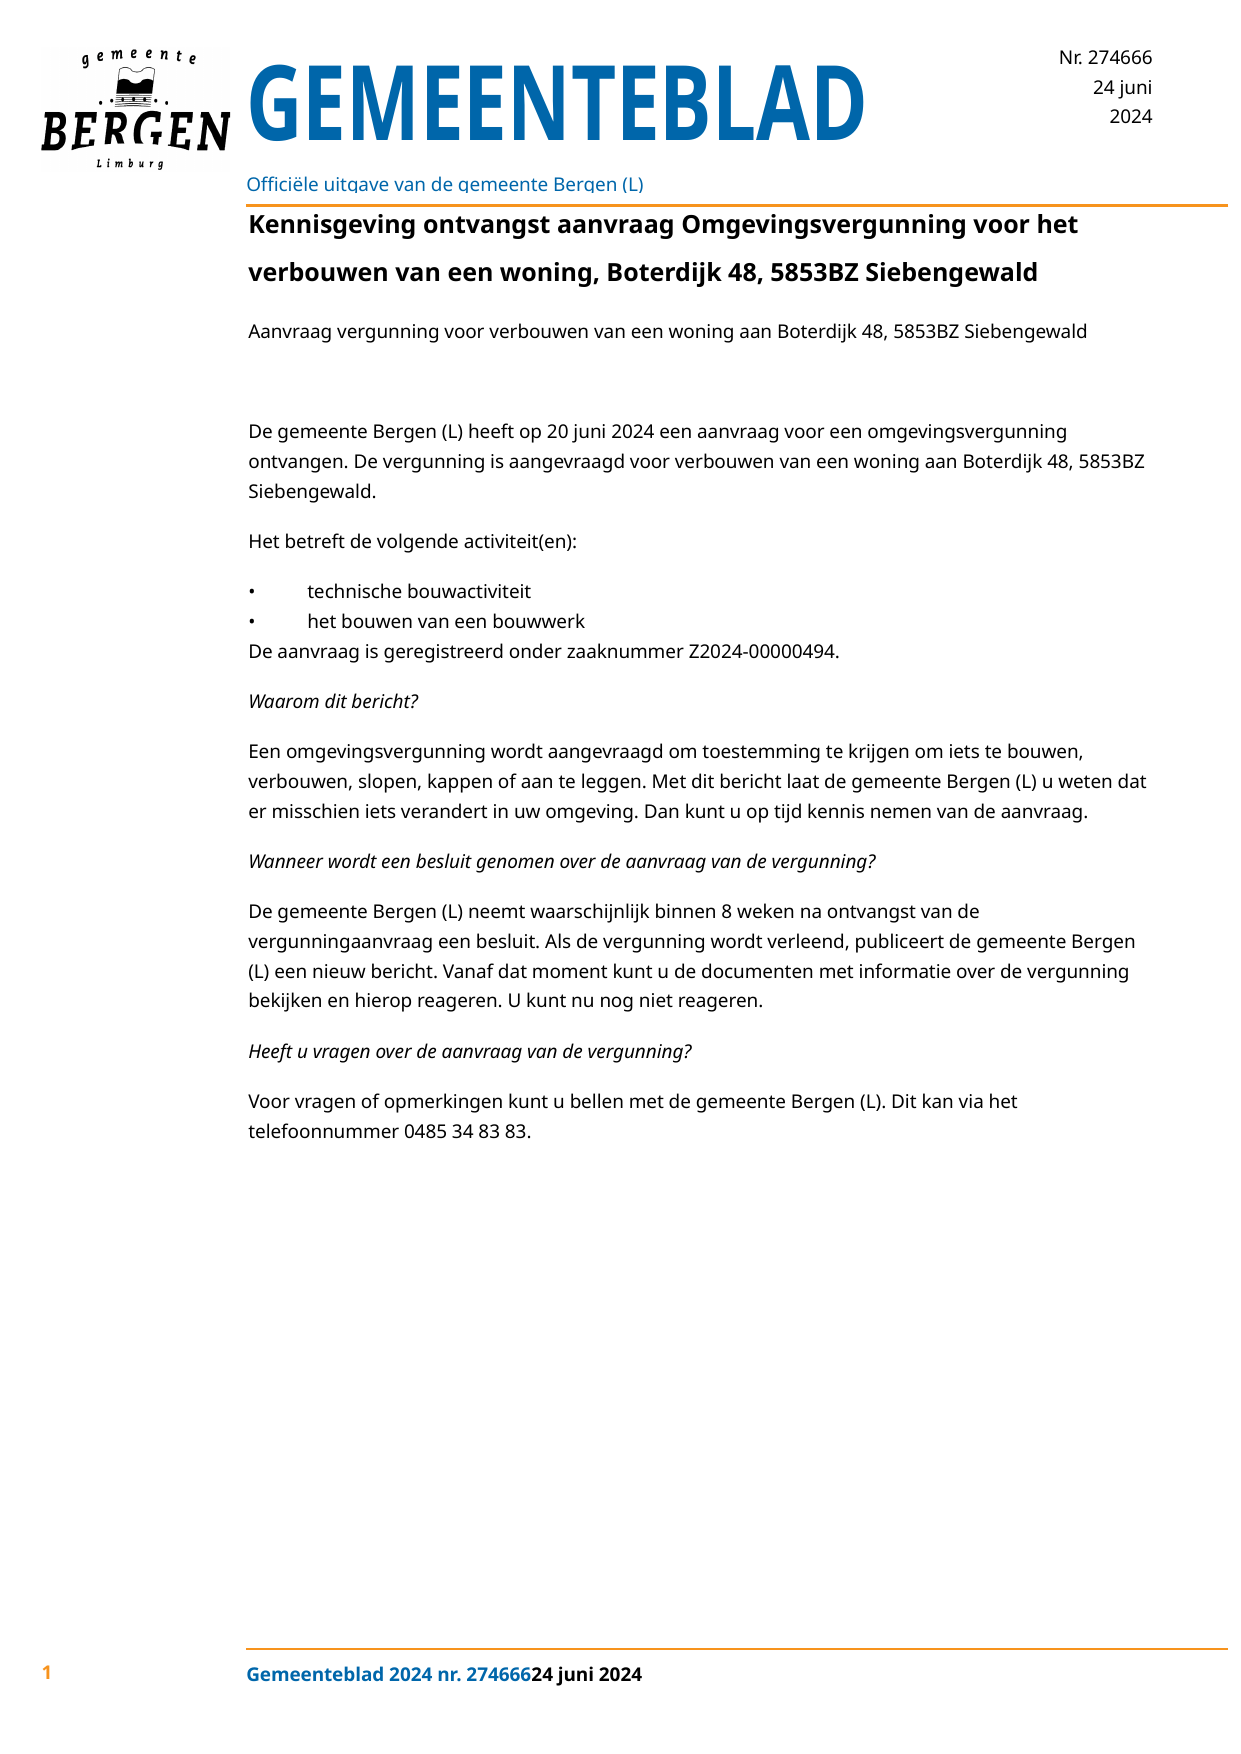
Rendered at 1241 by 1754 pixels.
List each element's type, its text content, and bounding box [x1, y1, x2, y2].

text De gemeente Bergen (L) heeft op 20 juni 2024 een aanvraag voor een omgevingsvergunning ontvangen. De vergunning is aangevraagd voor verbouwen van een woning aan Boterdijk 48, 5853BZ Siebengewald. [248, 419, 1152, 504]
text De gemeente Bergen (L) neemt waarschijnlijk binnen 8 weken na ontvangst van de vergunningaanvraag een besluit. Als de vergunning wordt verleend, publiceert de gemeente Bergen (L) een nieuw bericht. Vanaf dat moment kunt u de documenten met informatie over de vergunning bekijken en hierop reageren. U kunt nu nog niet reageren. [248, 899, 1152, 1013]
text Voor vragen of opmerkingen kunt u bellen met de gemeente Bergen (L). Dit kan via het telefoonnummer 0485 34 83 83. [248, 1088, 1152, 1144]
text Kennisgeving ontvangst aanvraag Omgevingsvergunning voor het verbouwen van een woning, Boterdijk 48, 5853BZ Siebengewald [248, 207, 1152, 288]
picture [41, 47, 231, 172]
text Aanvraag vergunning voor verbouwen van een woning aan Boterdijk 48, 5853BZ Siebengewald [248, 318, 1152, 344]
text Een omgevingsvergunning wordt aangevraagd om toestemming te krijgen om iets te bouwen, verbouwen, slopen, kappen of aan te leggen. Met dit bericht laat de gemeente Bergen (L) u weten dat er misschien iets verandert in uw omgeving. Dan kunt u op tijd kennis nemen van de aanvraag. [248, 739, 1152, 824]
text De aanvraag is geregistreerd onder zaaknummer Z2024-00000494. [248, 638, 1152, 664]
list technische bouwactiviteit [248, 579, 1152, 604]
text Het betreft de volgende activiteit(en): [248, 528, 1152, 554]
text Waarom dit bericht? [248, 688, 1152, 714]
text Wanneer wordt een besluit genomen over de aanvraag van de vergunning? [248, 848, 1152, 874]
text Heeft u vragen over de aanvraag van de vergunning? [248, 1038, 1152, 1064]
list het bouwen van een bouwwerk [248, 608, 1152, 634]
